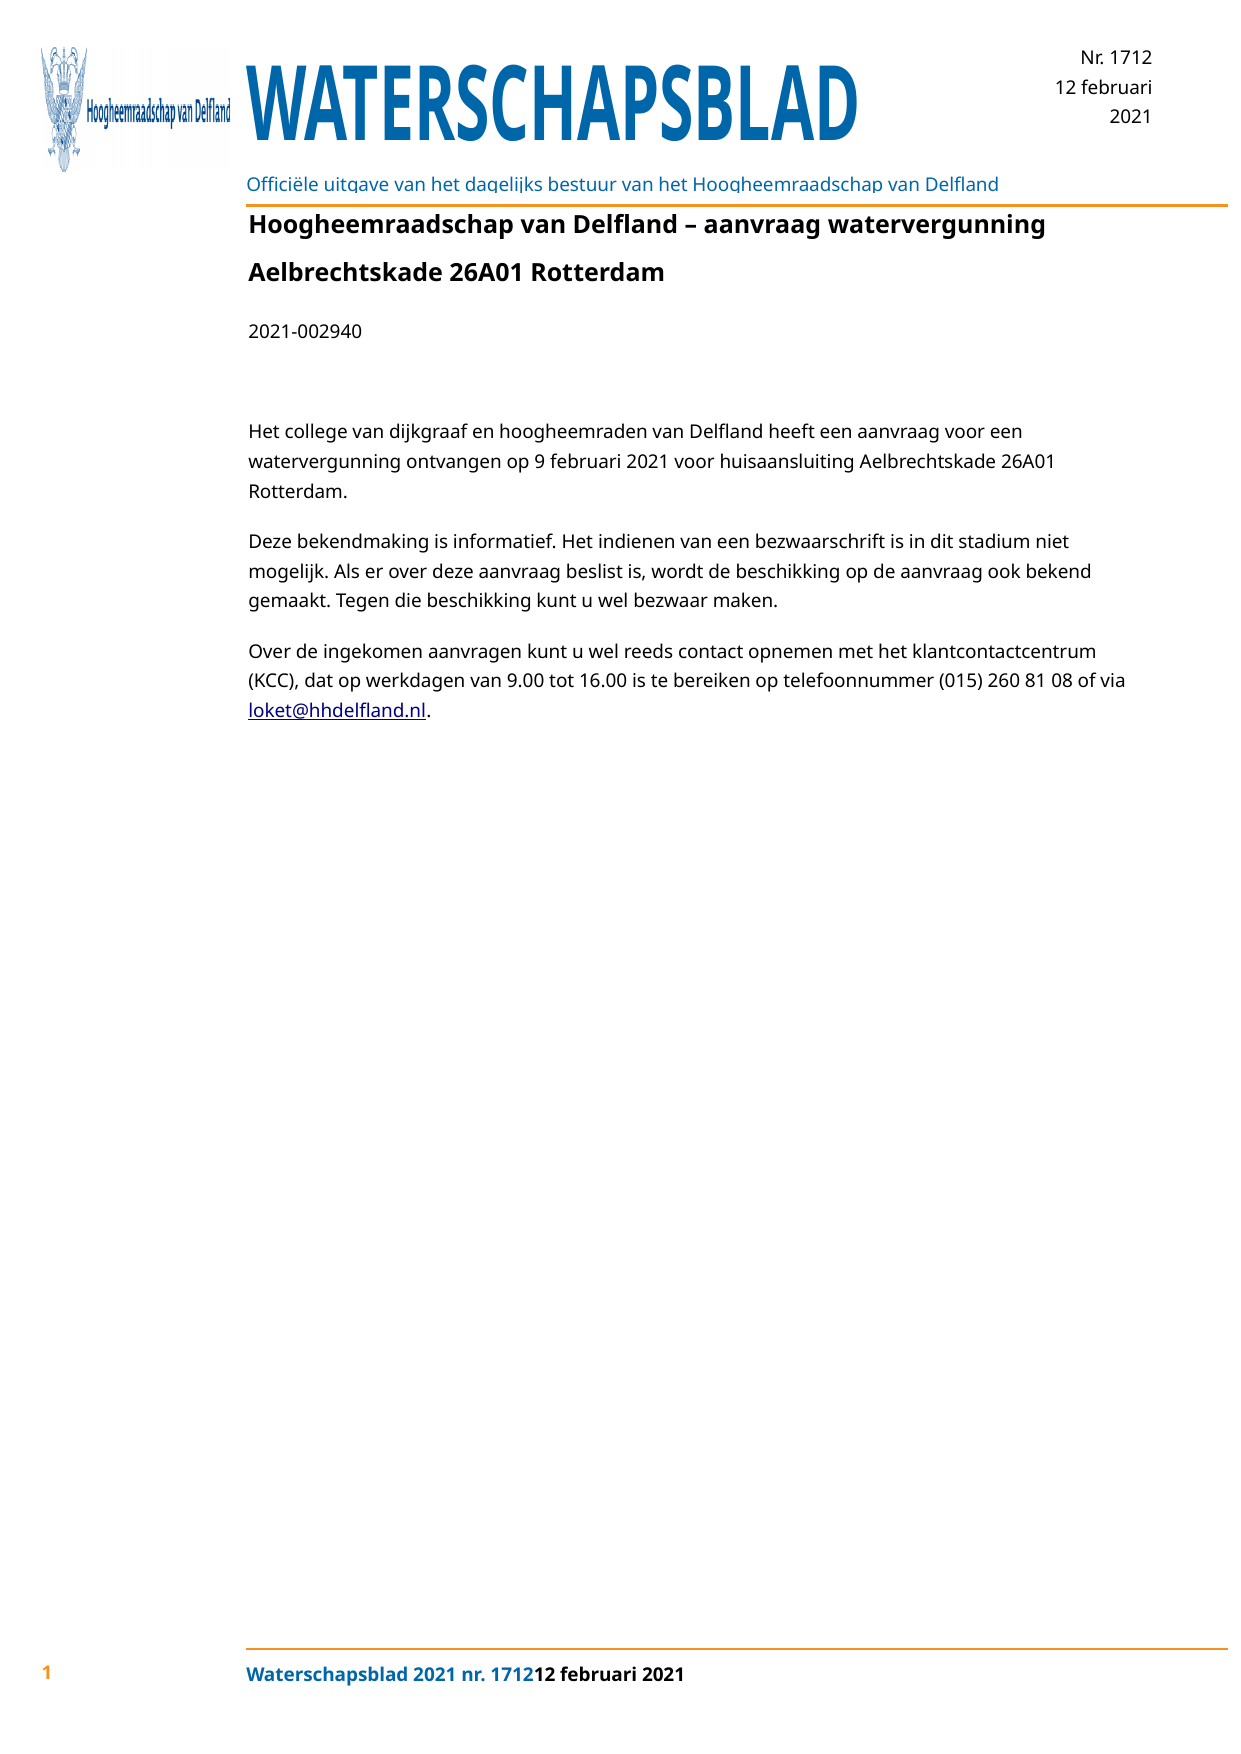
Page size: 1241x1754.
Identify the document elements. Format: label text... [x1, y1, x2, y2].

picture [41, 47, 231, 172]
text Hoogheemraadschap van Delfland – aanvraag watervergunning Aelbrechtskade 26A01 Rotterdam [248, 207, 1152, 288]
text Het college van dijkgraaf en hoogheemraden van Delfland heeft een aanvraag voor een watervergunning ontvangen op 9 februari 2021 voor huisaansluiting Aelbrechtskade 26A01 Rotterdam. [248, 419, 1152, 504]
text Deze bekendmaking is informatief. Het indienen van een bezwaarschrift is in dit stadium niet mogelijk. Als er over deze aanvraag beslist is, wordt de beschikking op de aanvraag ook bekend gemaakt. Tegen die beschikking kunt u wel bezwaar maken. [248, 528, 1152, 613]
text 2021-002940 [248, 318, 1152, 344]
text Over de ingekomen aanvragen kunt u wel reeds contact opnemen met het klantcontactcentrum (KCC), dat op werkdagen van 9.00 tot 16.00 is te bereiken op telefoonnummer (015) 260 81 08 of via loket@hhdelfland.nl. [248, 638, 1152, 723]
